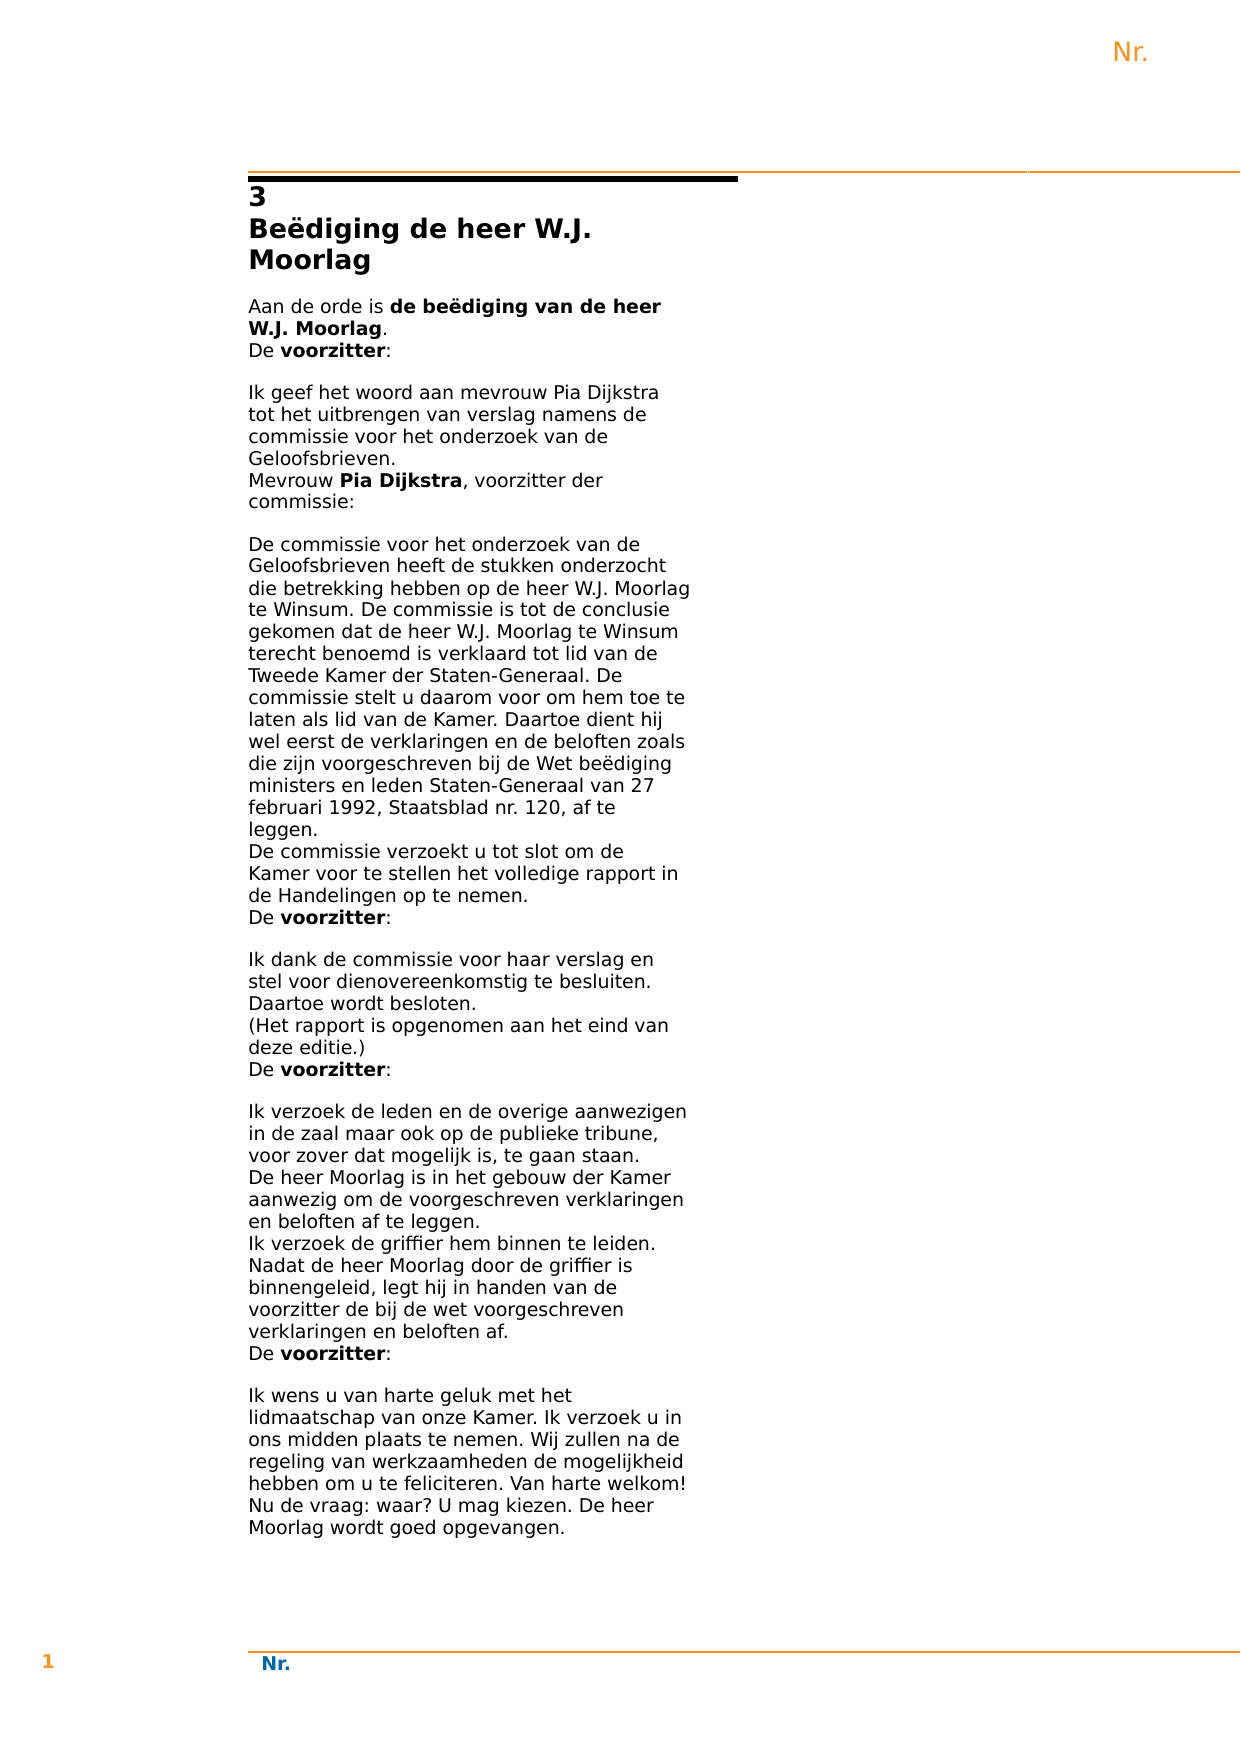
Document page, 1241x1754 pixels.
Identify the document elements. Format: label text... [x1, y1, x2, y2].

text (Het rapport is opgenomen aan het eind van deze editie.) [248, 1015, 691, 1059]
text Aan de orde is de beëdiging van de heer W.J. Moorlag. [248, 296, 691, 339]
text Ik verzoek de leden en de overige aanwezigen in de zaal maar ook op de publieke tribune, voor zover dat mogelijk is, te gaan staan. [248, 1101, 691, 1167]
text De commissie voor het onderzoek van de Geloofsbrieven heeft de stukken onderzocht die betrekking hebben op de heer W.J. Moorlag te Winsum. De commissie is tot de conclusie gekomen dat de heer W.J. Moorlag te Winsum terecht benoemd is verklaard tot lid van de Tweede Kamer der Staten-Generaal. De commissie stelt u daarom voor om hem toe te laten als lid van de Kamer. Daartoe dient hij wel eerst de verklaringen en de beloften zoals die zijn voorgeschreven bij de Wet beëdiging ministers en leden Staten-Generaal van 27 februari 1992, Staatsblad nr. 120, af te leggen. [248, 533, 691, 841]
text De voorzitter: [248, 907, 691, 929]
text Mevrouw Pia Dijkstra, voorzitter der commissie: [248, 469, 691, 513]
text De voorzitter: [248, 1059, 691, 1081]
text Ik geef het woord aan mevrouw Pia Dijkstra tot het uitbrengen van verslag namens de commissie voor het onderzoek van de Geloofsbrieven. [248, 382, 691, 469]
text Ik dank de commissie voor haar verslag en stel voor dienovereenkomstig te besluiten. [248, 949, 691, 993]
text De voorzitter: [248, 339, 691, 362]
text De commissie verzoekt u tot slot om de Kamer voor te stellen het volledige rapport in de Handelingen op te nemen. [248, 841, 691, 907]
text De heer Moorlag is in het gebouw der Kamer aanwezig om de voorgeschreven verklaringen en beloften af te leggen. [248, 1167, 691, 1233]
text Nadat de heer Moorlag door de griffier is binnengeleid, legt hij in handen van de voorzitter de bij de wet voorgeschreven verklaringen en beloften af. [248, 1255, 691, 1343]
text Ik wens u van harte geluk met het lidmaatschap van onze Kamer. Ik verzoek u in ons midden plaats te nemen. Wij zullen na de regeling van werkzaamheden de mogelijkheid hebben om u te feliciteren. Van harte welkom! Nu de vraag: waar? U mag kiezen. De heer Moorlag wordt goed opgevangen. [248, 1385, 691, 1538]
text De voorzitter: [248, 1343, 691, 1365]
text Ik verzoek de griffier hem binnen te leiden. [248, 1233, 691, 1255]
text Daartoe wordt besloten. [248, 993, 691, 1015]
title 3 Beëdiging de heer W.J. Moorlag [248, 182, 691, 276]
